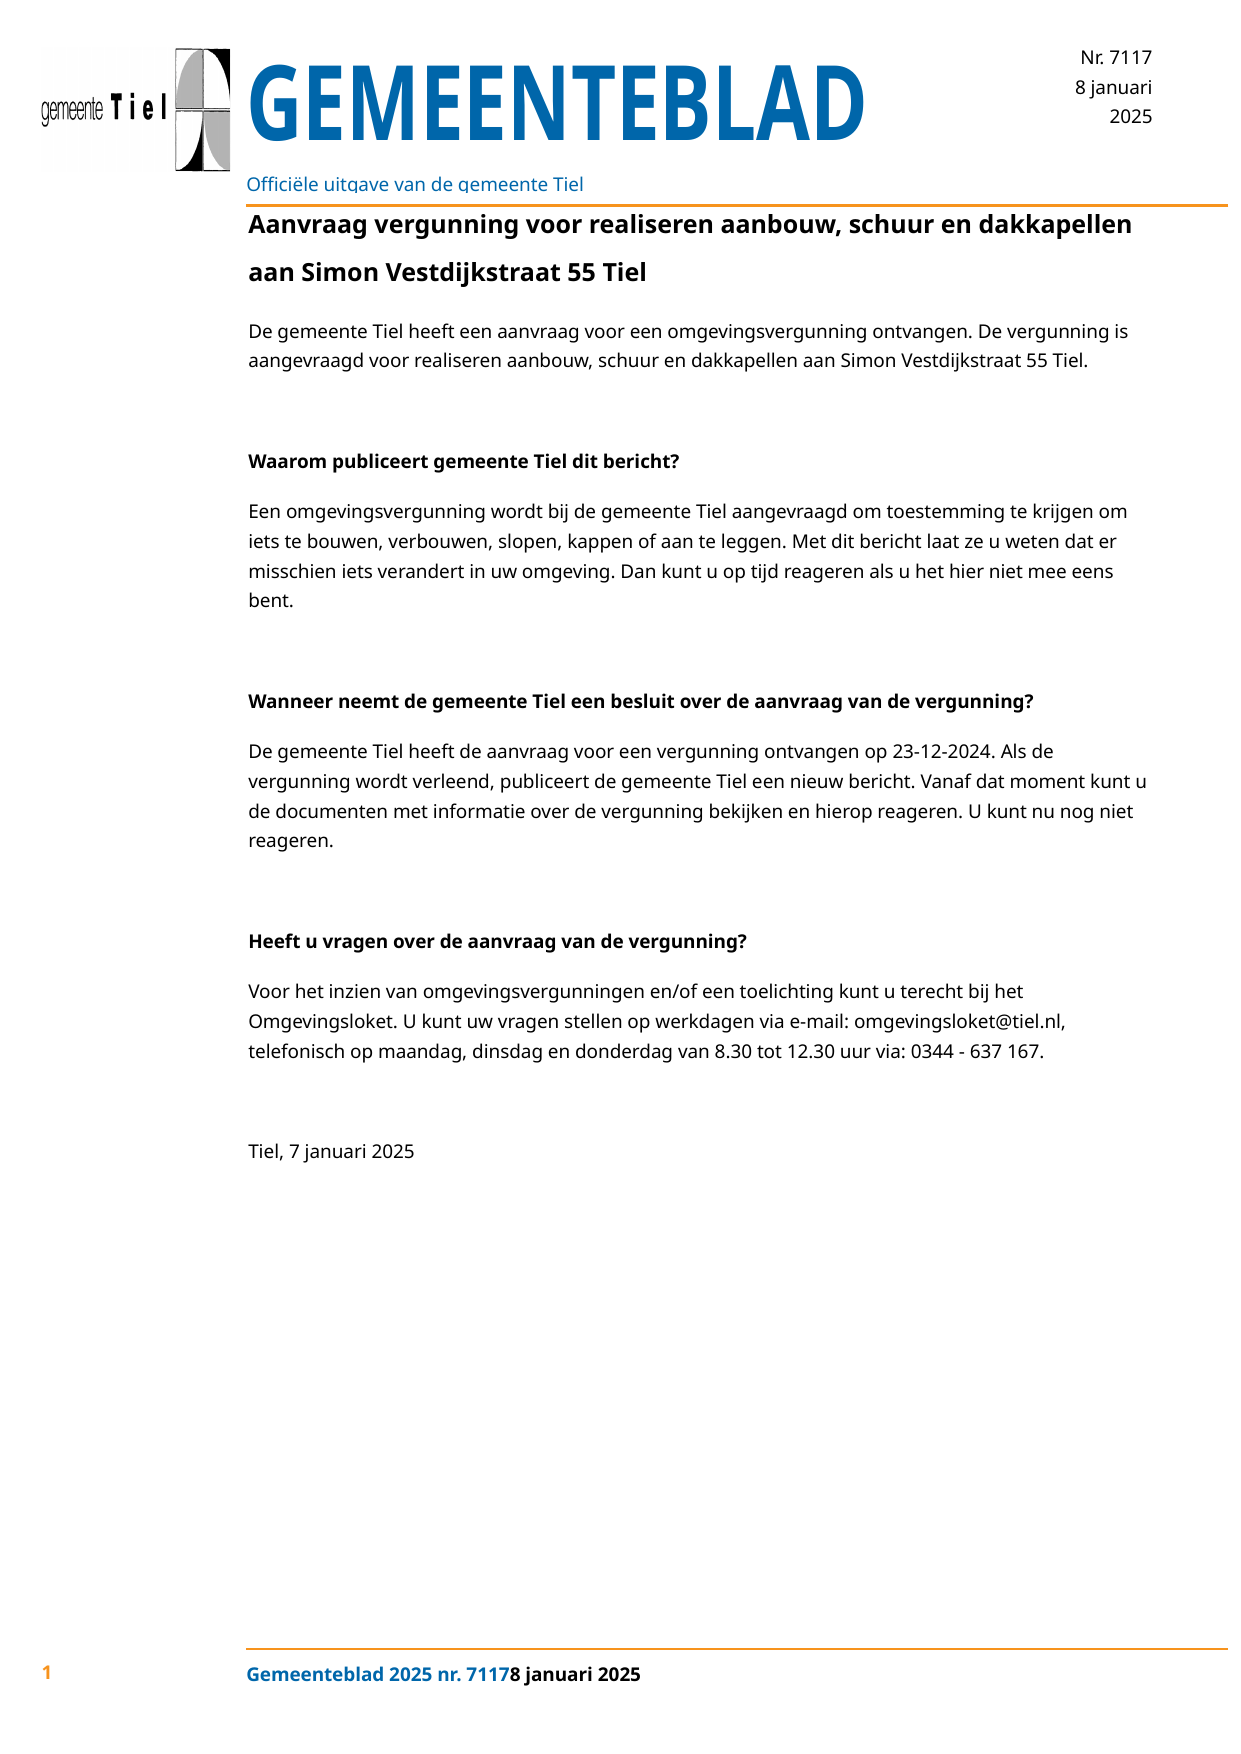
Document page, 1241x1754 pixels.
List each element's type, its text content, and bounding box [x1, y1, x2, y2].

text Een omgevingsvergunning wordt bij de gemeente Tiel aangevraagd om toestemming te krijgen om iets te bouwen, verbouwen, slopen, kappen of aan te leggen. Met dit bericht laat ze u weten dat er misschien iets verandert in uw omgeving. Dan kunt u op tijd reageren als u het hier niet mee eens bent. [248, 499, 1152, 613]
text Tiel, 7 januari 2025 [248, 1139, 1152, 1164]
text Aanvraag vergunning voor realiseren aanbouw, schuur en dakkapellen aan Simon Vestdijkstraat 55 Tiel [248, 207, 1152, 288]
picture [41, 47, 231, 172]
text De gemeente Tiel heeft een aanvraag voor een omgevingsvergunning ontvangen. De vergunning is aangevraagd voor realiseren aanbouw, schuur en dakkapellen aan Simon Vestdijkstraat 55 Tiel. [248, 318, 1152, 373]
text Wanneer neemt de gemeente Tiel een besluit over de aanvraag van de vergunning? [248, 688, 1152, 714]
text Voor het inzien van omgevingsvergunningen en/of een toelichting kunt u terecht bij het Omgevingsloket. U kunt uw vragen stellen op werkdagen via e-mail: omgevingsloket@tiel.nl, telefonisch op maandag, dinsdag en donderdag van 8.30 tot 12.30 uur via: 0344 - 637 167. [248, 979, 1152, 1064]
text Waarom publiceert gemeente Tiel dit bericht? [248, 448, 1152, 474]
text Heeft u vragen over de aanvraag van de vergunning? [248, 928, 1152, 954]
text De gemeente Tiel heeft de aanvraag voor een vergunning ontvangen op 23-12-2024. Als de vergunning wordt verleend, publiceert de gemeente Tiel een nieuw bericht. Vanaf dat moment kunt u de documenten met informatie over de vergunning bekijken en hierop reageren. U kunt nu nog niet reageren. [248, 739, 1152, 853]
